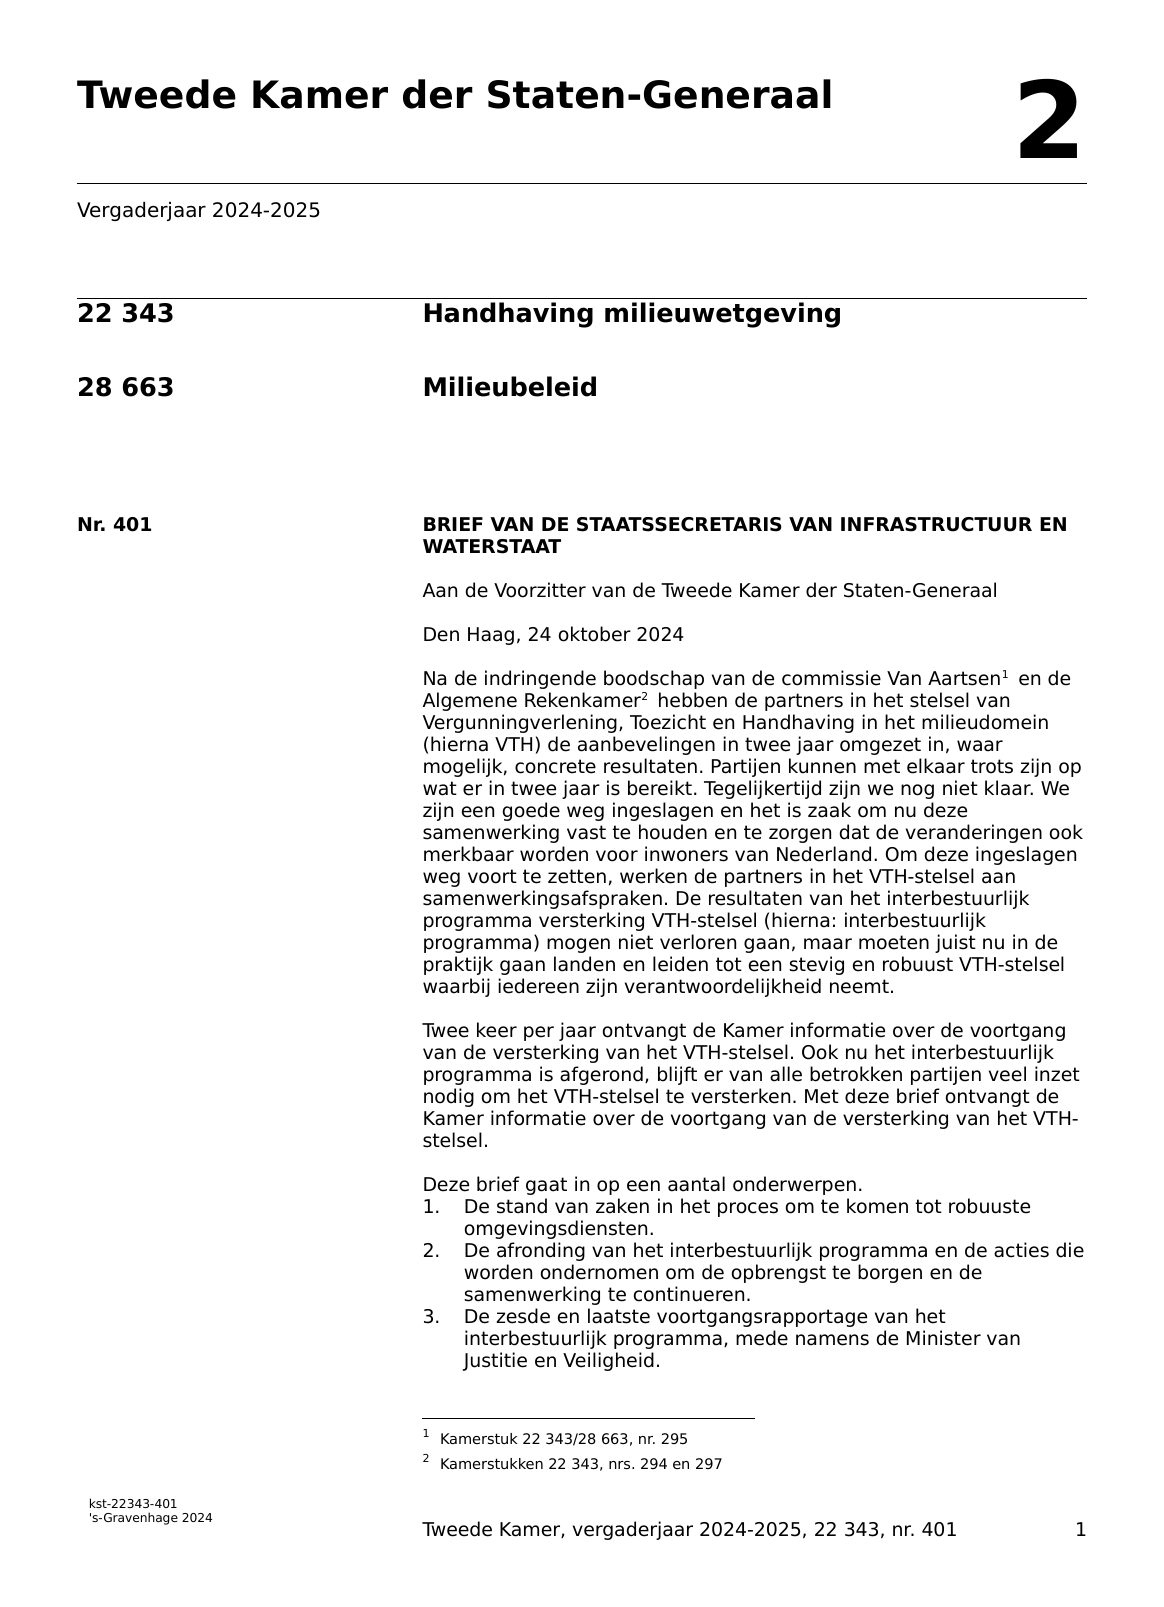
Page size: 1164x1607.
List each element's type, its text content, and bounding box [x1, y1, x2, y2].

text 1. De stand van zaken in het proces om te komen tot robuuste omgevingsdiensten. [422, 1196, 1087, 1240]
text 3. De zesde en laatste voortgangsrapportage van het interbestuurlijk programma, mede namens de Minister van Justitie en Veiligheid. [422, 1306, 1087, 1372]
subtitle 28 663 Milieubeleid [77, 373, 1087, 403]
text kst-22343-401 [88, 1497, 323, 1511]
text 's-Gravenhage 2024 [88, 1511, 323, 1525]
table_cell Vergaderjaar 2024-2025 [77, 184, 1087, 298]
text Den Haag, 24 oktober 2024 [422, 624, 1087, 646]
text Twee keer per jaar ontvangt de Kamer informatie over de voortgang van de versterking van het VTH-stelsel. Ook nu het interbestuurlijk programma is afgerond, blijft er van alle betrokken partijen veel inzet nodig om het VTH-stelsel te versterken. Met deze brief ontvangt de Kamer informatie over de voortgang van de versterking van het VTH-stelsel. [422, 1020, 1087, 1152]
text Kamerstuk 22 343/28 663, nr. 295 [422, 1427, 1087, 1449]
table_header Tweede Kamer der Staten-Generaal [77, 59, 886, 183]
text Aan de Voorzitter van de Tweede Kamer der Staten-Generaal [422, 580, 1087, 602]
table_header 2 [886, 59, 1087, 183]
subtitle 22 343 Handhaving milieuwetgeving [77, 299, 1087, 329]
text 2. De afronding van het interbestuurlijk programma en de acties die worden ondernomen om de opbrengst te borgen en de samenwerking te continueren. [422, 1240, 1087, 1306]
subtitle Nr. 401 BRIEF VAN DE STAATSSECRETARIS VAN INFRASTRUCTUUR EN WATERSTAAT [77, 514, 1087, 558]
text Na de indringende boodschap van de commissie Van Aartsen en de Algemene Rekenkamer hebben de partners in het stelsel van Vergunningverlening, Toezicht en Handhaving in het milieudomein (hierna VTH) de aanbevelingen in twee jaar omgezet in, waar mogelijk, concrete resultaten. Partijen kunnen met elkaar trots zijn op wat er in twee jaar is bereikt. Tegelijkertijd zijn we nog niet klaar. We zijn een goede weg ingeslagen en het is zaak om nu deze samenwerking vast te houden en te zorgen dat de veranderingen ook merkbaar worden voor inwoners van Nederland. Om deze ingeslagen weg voort te zetten, werken de partners in het VTH-stelsel aan samenwerkingsafspraken. De resultaten van het interbestuurlijk programma versterking VTH-stelsel (hierna: interbestuurlijk programma) mogen niet verloren gaan, maar moeten juist nu in de praktijk gaan landen en leiden tot een stevig en robuust VTH-stelsel waarbij iedereen zijn verantwoordelijkheid neemt. [422, 668, 1087, 998]
text Kamerstukken 22 343, nrs. 294 en 297 [422, 1452, 1087, 1474]
text Deze brief gaat in op een aantal onderwerpen. [422, 1174, 1087, 1196]
